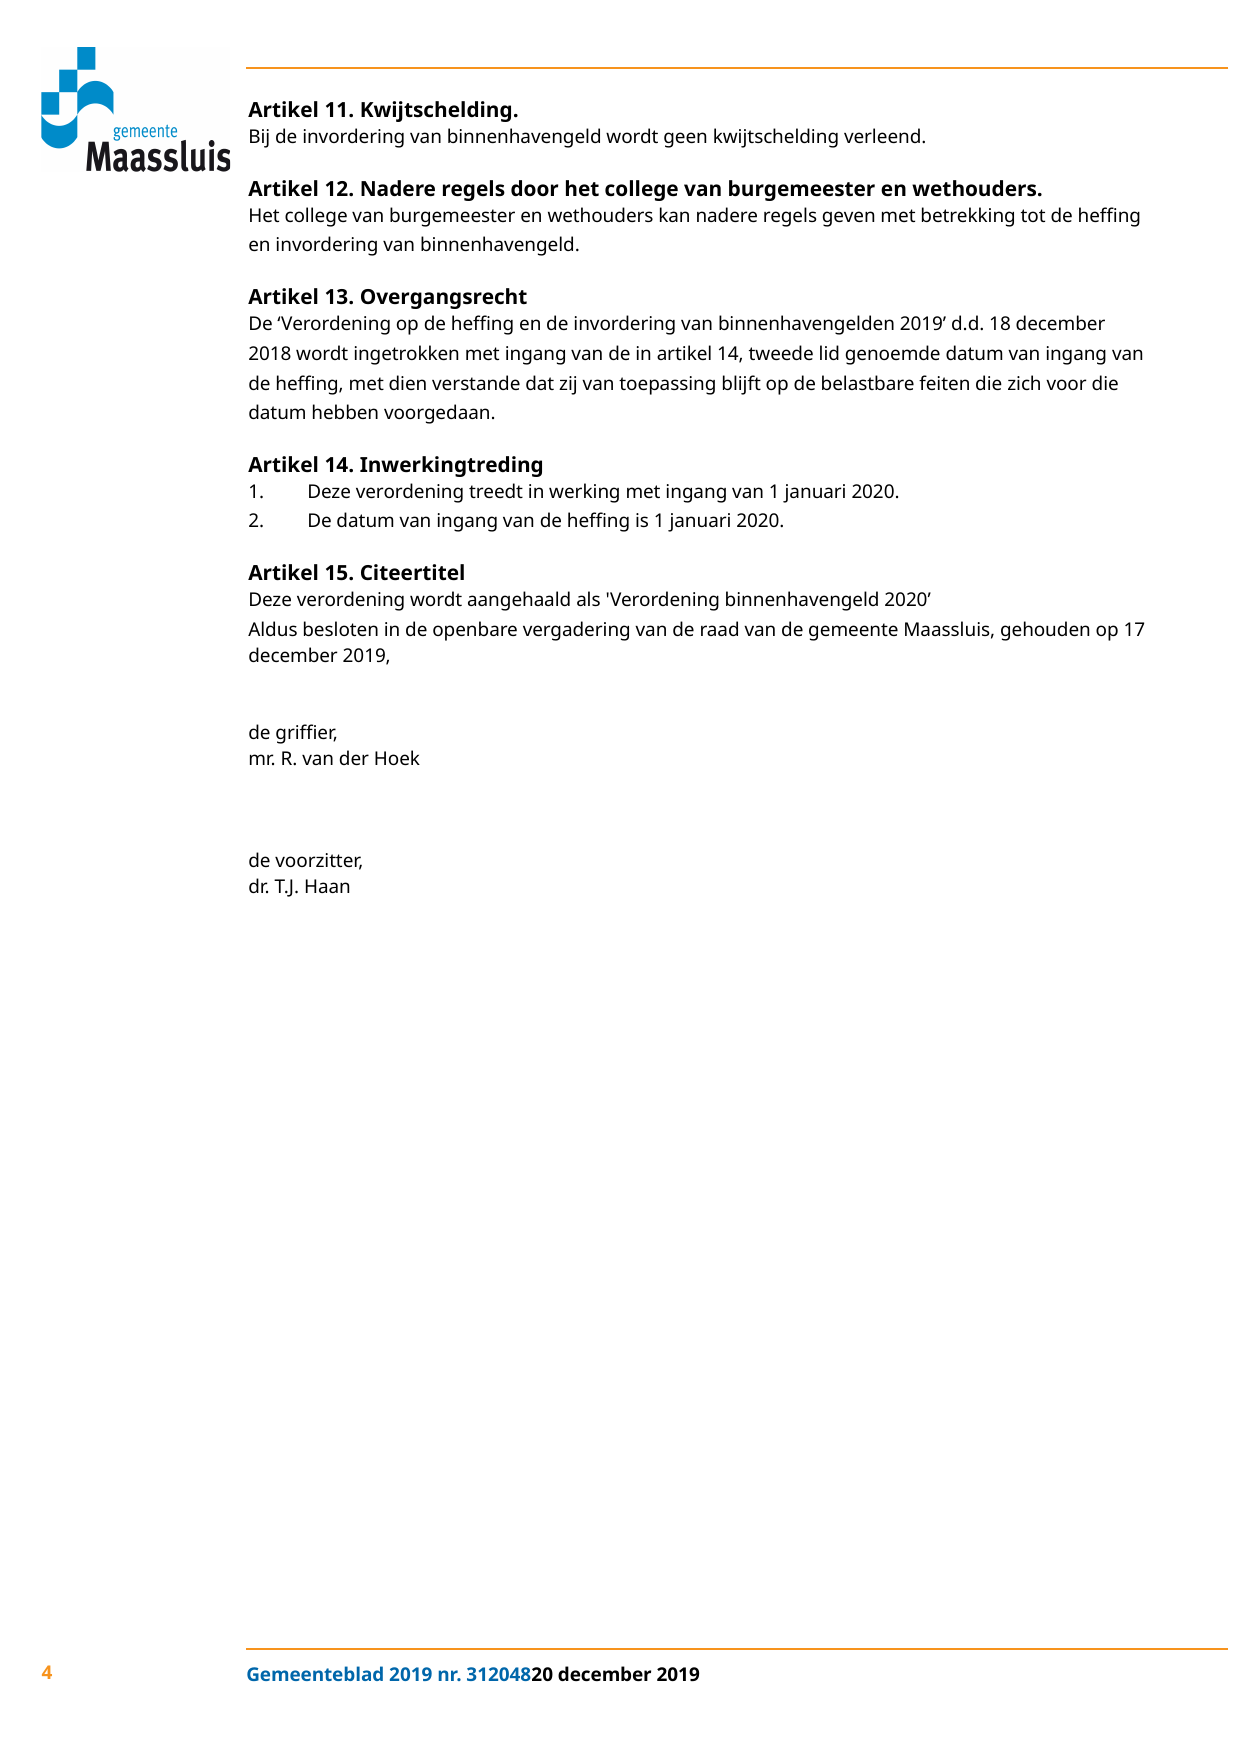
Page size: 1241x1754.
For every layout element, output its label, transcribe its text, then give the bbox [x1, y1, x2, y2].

list De datum van ingang van de heffing is 1 januari 2020. [248, 508, 1152, 533]
text De ‘Verordening op de heffing en de invordering van binnenhavengelden 2019’ d.d. 18 december 2018 wordt ingetrokken met ingang van de in artikel 14, tweede lid genoemde datum van ingang van de heffing, met dien verstande dat zij van toepassing blijft op de belastbare feiten die zich voor die datum hebben voorgedaan. [248, 311, 1152, 425]
text de griffier, [248, 719, 1152, 745]
picture [41, 47, 77, 92]
text Aldus besloten in de openbare vergadering van de raad van de gemeente Maassluis, gehouden op 17 december 2019, [248, 616, 1152, 668]
text Artikel 14. Inwerkingtreding [248, 450, 1152, 478]
text dr. T.J. Haan [248, 873, 1152, 899]
text Artikel 11. Kwijtschelding. [248, 95, 1152, 123]
text Bij de invordering van binnenhavengeld wordt geen kwijtschelding verleend. [248, 123, 1152, 149]
picture [41, 47, 231, 172]
text Het college van burgemeester en wethouders kan nadere regels geven met betrekking tot de heffing en invordering van binnenhavengeld. [248, 202, 1152, 257]
text Artikel 13. Overgangsrecht [248, 282, 1152, 311]
text de voorzitter, [248, 848, 1152, 873]
text Artikel 12. Nadere regels door het college van burgemeester en wethouders. [248, 174, 1152, 202]
text Artikel 15. Citeertitel [248, 558, 1152, 587]
list Deze verordening treedt in werking met ingang van 1 januari 2020. [248, 478, 1152, 504]
text Deze verordening wordt aangehaald als 'Verordening binnenhavengeld 2020’ [248, 587, 1152, 612]
text mr. R. van der Hoek [248, 745, 1152, 771]
